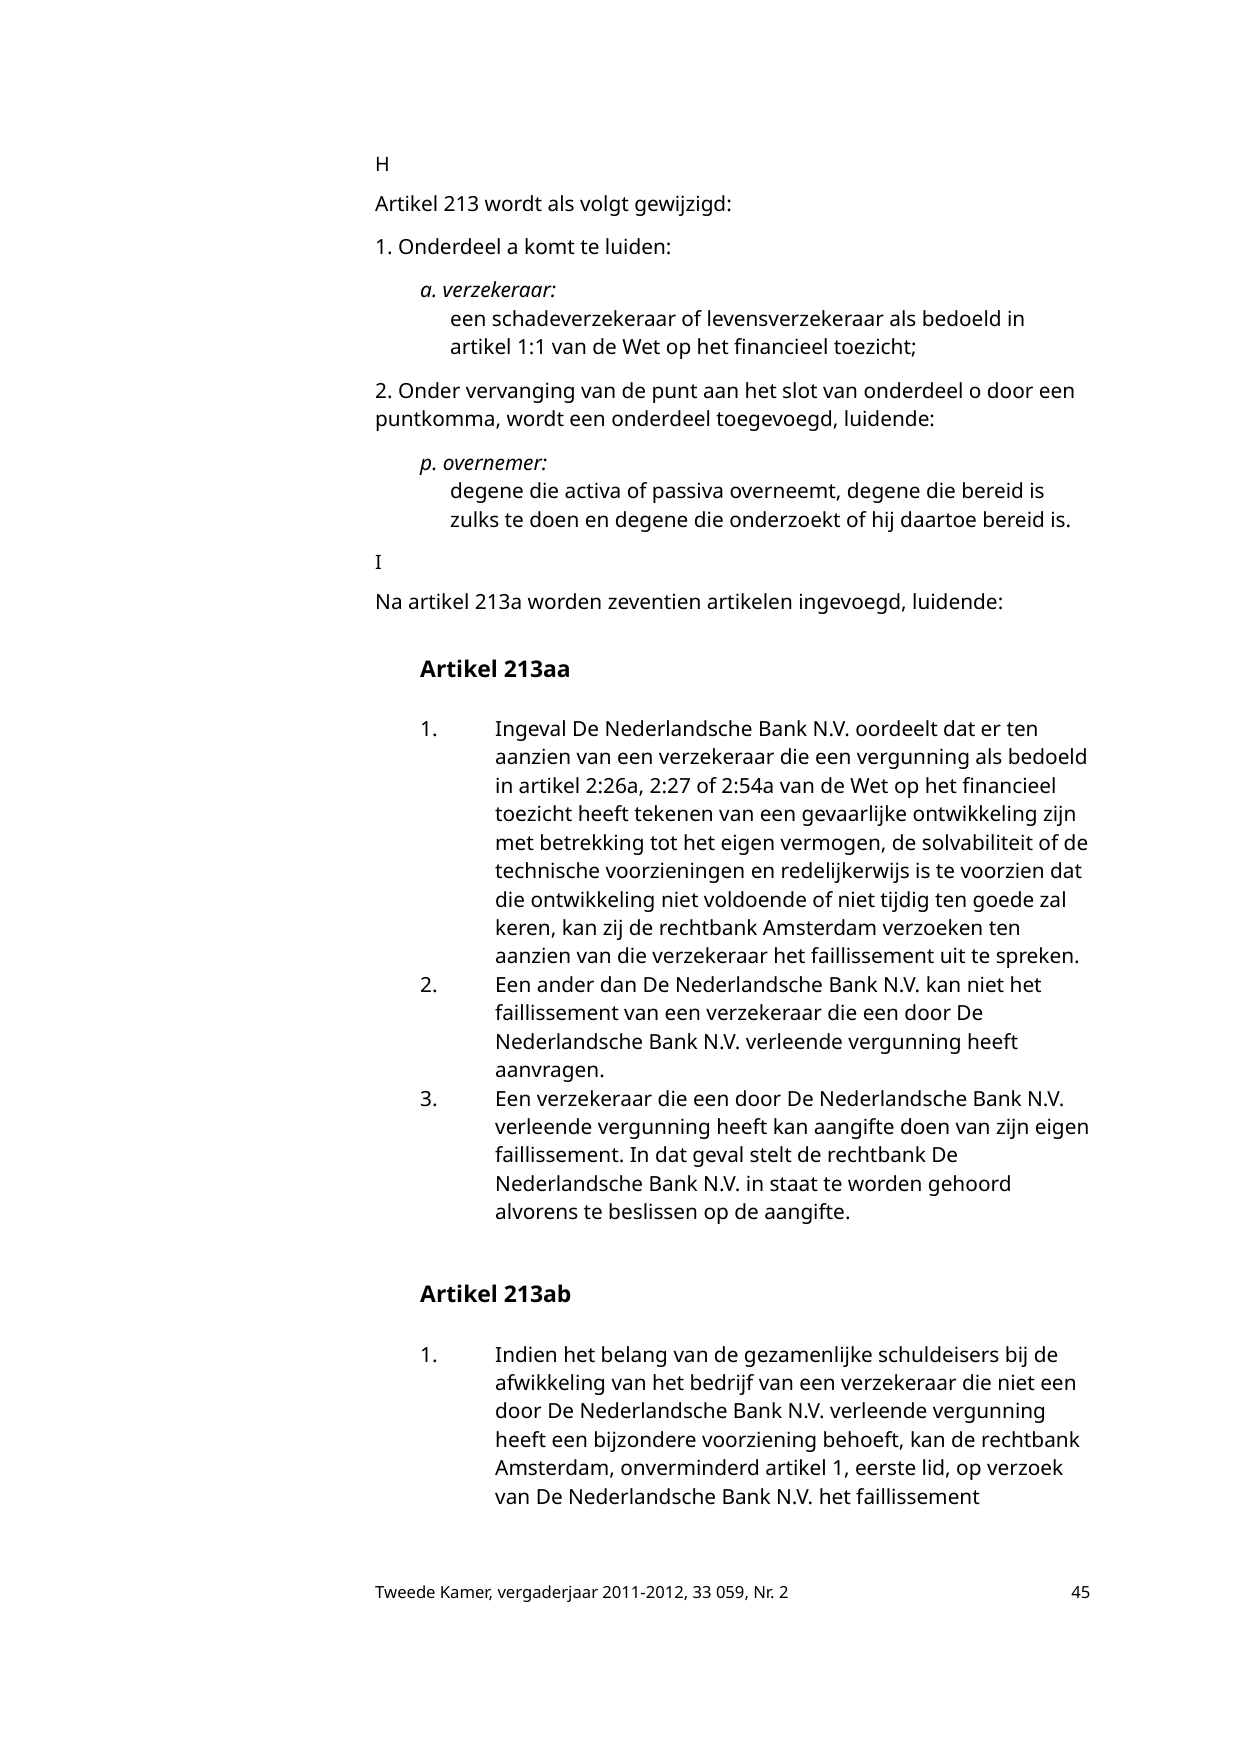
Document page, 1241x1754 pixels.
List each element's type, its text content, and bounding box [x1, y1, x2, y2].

list Ingeval De Nederlandsche Bank N.V. oordeelt dat er ten aanzien van een verzekeraar die een vergunning als bedoeld in artikel 2:26a, 2:27 of 2:54a van de Wet op het financieel toezicht heeft tekenen van een gevaarlijke ontwikkeling zijn met betrekking tot het eigen vermogen, de solvabiliteit of de technische voorzieningen en redelijkerwijs is te voorzien dat die ontwikkeling niet voldoende of niet tijdig ten goede zal keren, kan zij de rechtbank Amsterdam verzoeken ten aanzien van die verzekeraar het faillissement uit te spreken. [420, 714, 1090, 970]
text een schadeverzekeraar of levensverzekeraar als bedoeld in artikel 1:1 van de Wet op het financieel toezicht; [450, 304, 1090, 361]
text 1. Onderdeel a komt te luiden: [375, 232, 1090, 261]
list Indien het belang van de gezamenlijke schuldeisers bij de afwikkeling van het bedrijf van een verzekeraar die niet een door De Nederlandsche Bank N.V. verleende vergunning heeft een bijzondere voorziening behoeft, kan de rechtbank Amsterdam, onverminderd artikel 1, eerste lid, op verzoek van De Nederlandsche Bank N.V. het faillissement [420, 1340, 1090, 1510]
text 2. Onder vervanging van de punt aan het slot van onderdeel o door een puntkomma, wordt een onderdeel toegevoegd, luidende: [375, 376, 1090, 433]
text Artikel 213 wordt als volgt gewijzigd: [375, 189, 1090, 217]
text p. overnemer: [420, 448, 1090, 476]
text Na artikel 213a worden zeventien artikelen ingevoegd, luidende: [375, 587, 1090, 615]
text degene die activa of passiva overneemt, degene die bereid is zulks te doen en degene die onderzoekt of hij daartoe bereid is. [450, 476, 1090, 533]
subtitle Artikel 213ab [420, 1278, 1090, 1310]
text a. verzekeraar: [420, 276, 1090, 304]
subtitle Artikel 213aa [420, 653, 1090, 684]
text H [375, 150, 1090, 177]
text I [375, 548, 1090, 575]
list Een ander dan De Nederlandsche Bank N.V. kan niet het faillissement van een verzekeraar die een door De Nederlandsche Bank N.V. verleende vergunning heeft aanvragen. [420, 970, 1090, 1084]
list Een verzekeraar die een door De Nederlandsche Bank N.V. verleende vergunning heeft kan aangifte doen van zijn eigen faillissement. In dat geval stelt de rechtbank De Nederlandsche Bank N.V. in staat te worden gehoord alvorens te beslissen op de aangifte. [420, 1084, 1090, 1226]
